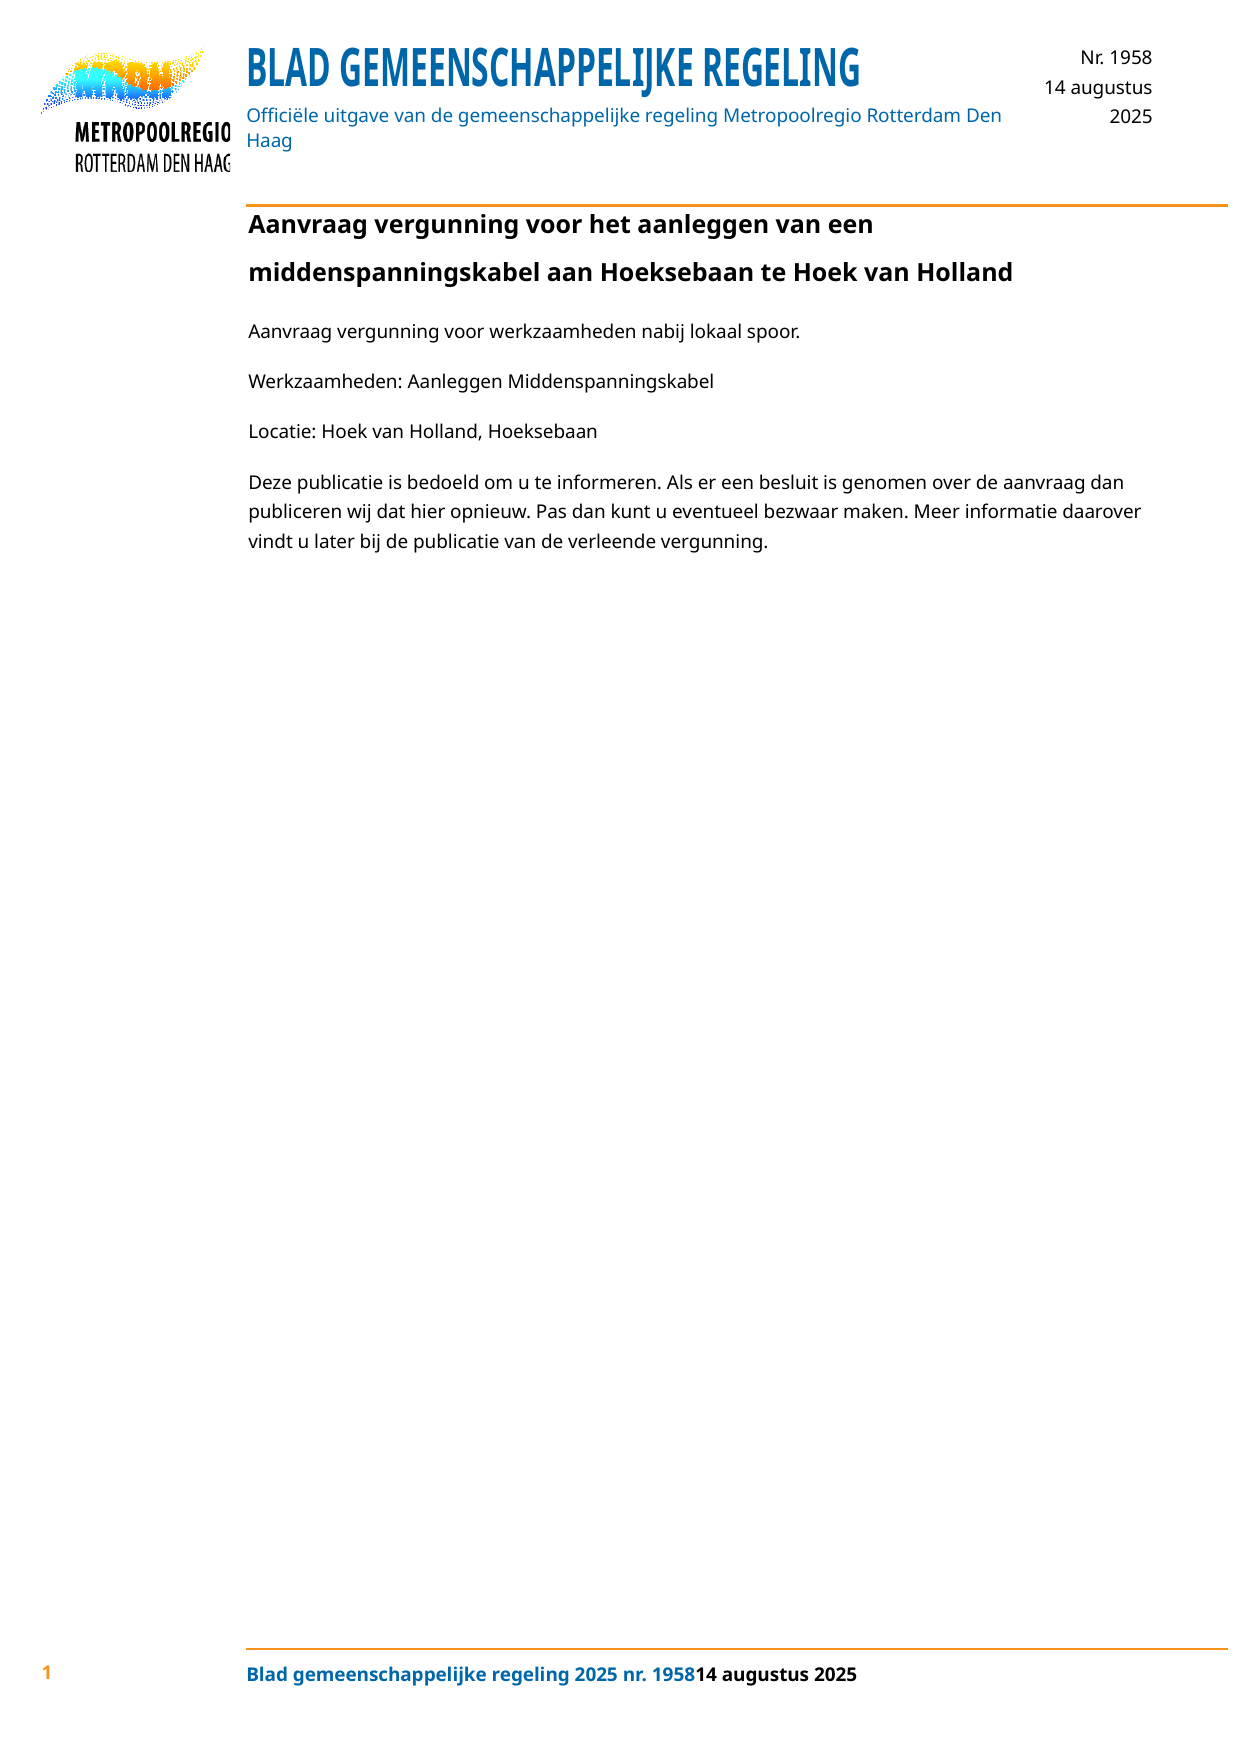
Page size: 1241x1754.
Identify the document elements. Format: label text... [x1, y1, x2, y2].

picture [41, 47, 231, 172]
text Locatie: Hoek van Holland, Hoeksebaan [248, 419, 1152, 444]
text Deze publicatie is bedoeld om u te informeren. Als er een besluit is genomen over de aanvraag dan publiceren wij dat hier opnieuw. Pas dan kunt u eventueel bezwaar maken. Meer informatie daarover vindt u later bij de publicatie van de verleende vergunning. [248, 469, 1152, 554]
text Werkzaamheden: Aanleggen Middenspanningskabel [248, 368, 1152, 394]
text Aanvraag vergunning voor werkzaamheden nabij lokaal spoor. [248, 318, 1152, 344]
text Aanvraag vergunning voor het aanleggen van een middenspanningskabel aan Hoeksebaan te Hoek van Holland [248, 207, 1152, 288]
